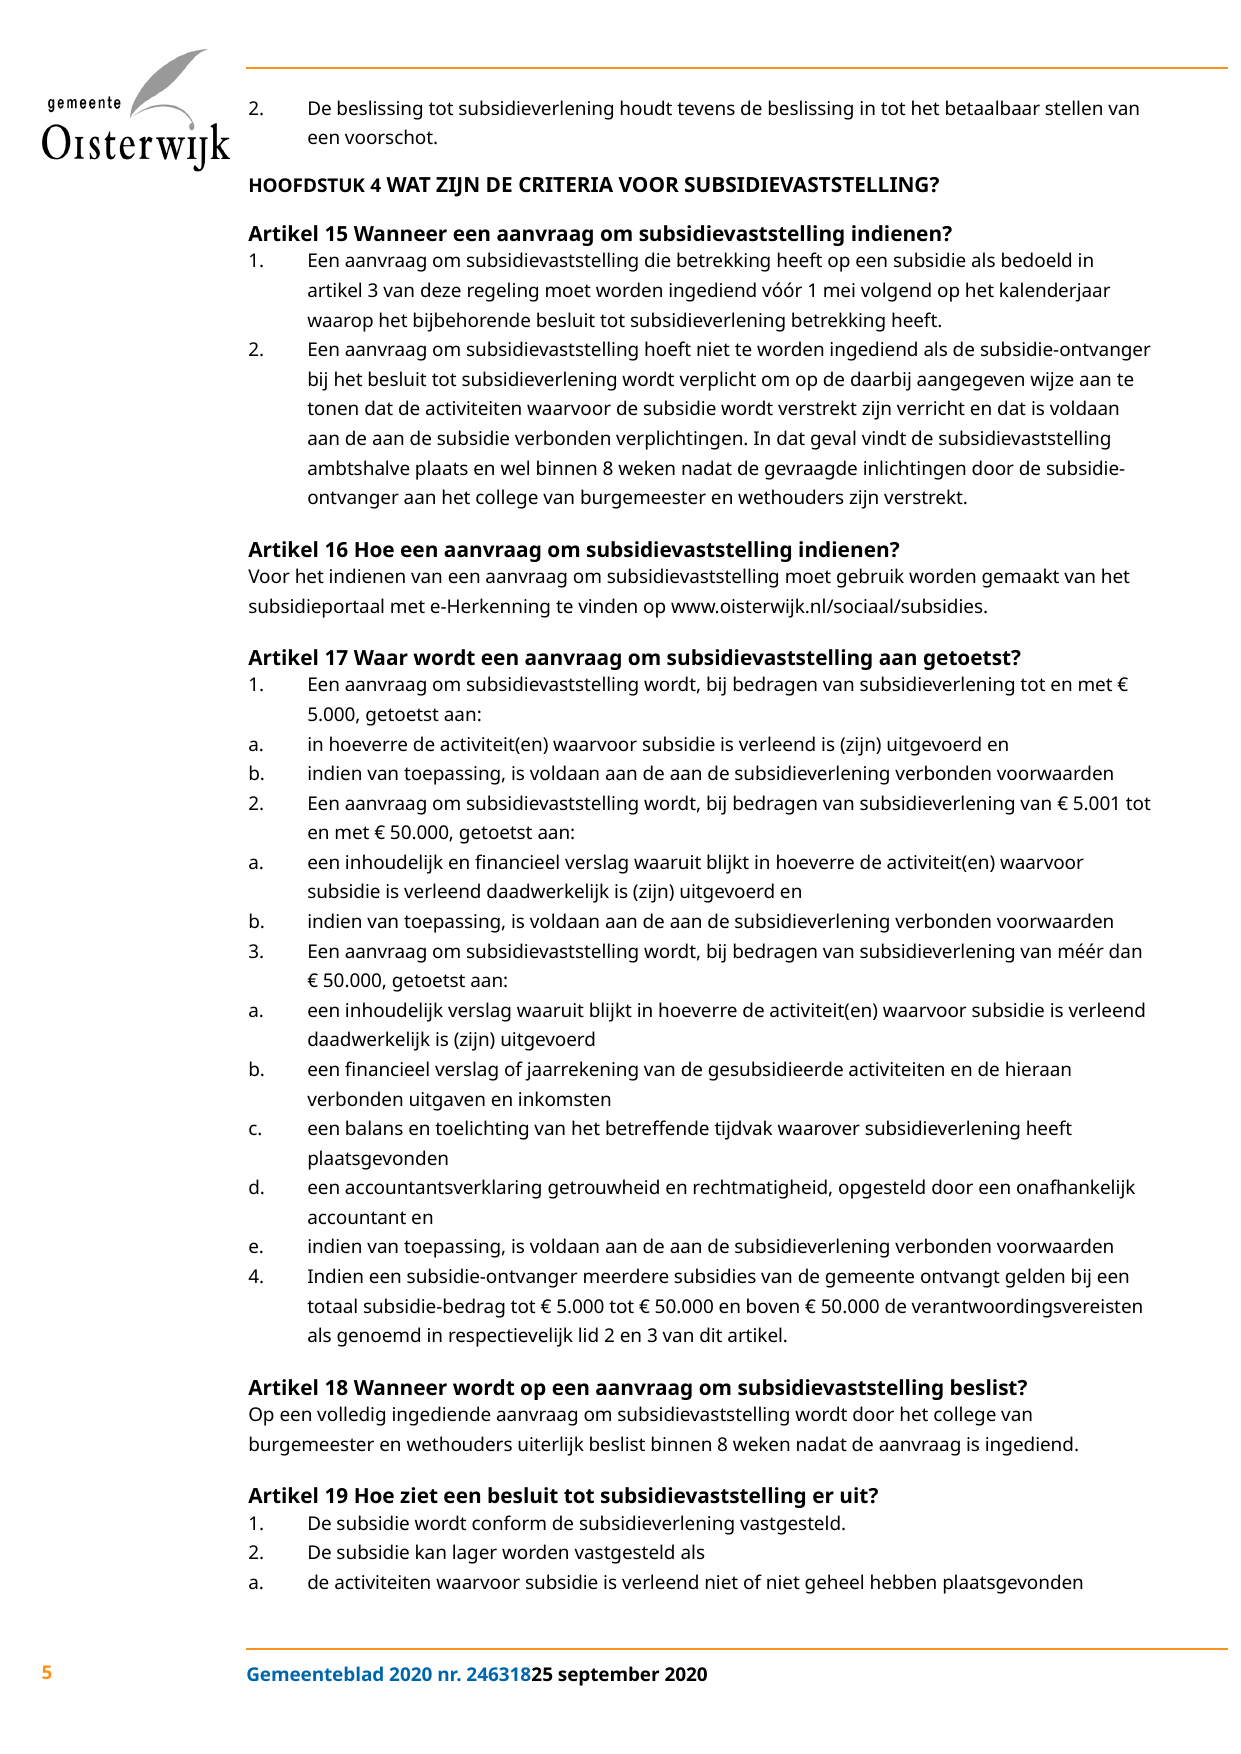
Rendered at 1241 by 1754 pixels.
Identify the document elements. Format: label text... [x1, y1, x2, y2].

picture [41, 47, 231, 172]
text Voor het indienen van een aanvraag om subsidievaststelling moet gebruik worden gemaakt van het subsidieportaal met e-Herkenning te vinden op www.oisterwijk.nl/sociaal/subsidies. [248, 563, 1152, 618]
list een inhoudelijk verslag waaruit blijkt in hoeverre de activiteit(en) waarvoor subsidie is verleend daadwerkelijk is (zijn) uitgevoerd [248, 997, 1152, 1052]
list De subsidie kan lager worden vastgesteld als [248, 1539, 1152, 1565]
list een financieel verslag of jaarrekening van de gesubsidieerde activiteiten en de hieraan verbonden uitgaven en inkomsten [248, 1056, 1152, 1112]
text Artikel 16 Hoe een aanvraag om subsidievaststelling indienen? [248, 535, 1152, 563]
list De subsidie wordt conform de subsidieverlening vastgesteld. [248, 1510, 1152, 1536]
list de activiteiten waarvoor subsidie is verleend niet of niet geheel hebben plaatsgevonden [248, 1569, 1152, 1595]
text HOOFDSTUK 4 WAT ZIJN DE CRITERIA VOOR SUBSIDIEVASTSTELLING? [248, 170, 1152, 198]
list indien van toepassing, is voldaan aan de aan de subsidieverlening verbonden voorwaarden [248, 760, 1152, 786]
text Op een volledig ingediende aanvraag om subsidievaststelling wordt door het college van burgemeester en wethouders uiterlijk beslist binnen 8 weken nadat de aanvraag is ingediend. [248, 1401, 1152, 1457]
list een inhoudelijk en financieel verslag waaruit blijkt in hoeverre de activiteit(en) waarvoor subsidie is verleend daadwerkelijk is (zijn) uitgevoerd en [248, 849, 1152, 904]
list in hoeverre de activiteit(en) waarvoor subsidie is verleend is (zijn) uitgevoerd en [248, 731, 1152, 757]
list Een aanvraag om subsidievaststelling die betrekking heeft op een subsidie als bedoeld in artikel 3 van deze regeling moet worden ingediend vóór 1 mei volgend op het kalenderjaar waarop het bijbehorende besluit tot subsidieverlening betrekking heeft. [248, 248, 1152, 333]
list een accountantsverklaring getrouwheid en rechtmatigheid, opgesteld door een onafhankelijk accountant en [248, 1174, 1152, 1230]
list Een aanvraag om subsidievaststelling hoeft niet te worden ingediend als de subsidie-ontvanger bij het besluit tot subsidieverlening wordt verplicht om op de daarbij aangegeven wijze aan te tonen dat de activiteiten waarvoor de subsidie wordt verstrekt zijn verricht en dat is voldaan aan de aan de subsidie verbonden verplichtingen. In dat geval vindt de subsidievaststelling ambtshalve plaats en wel binnen 8 weken nadat de gevraagde inlichtingen door de subsidie-ontvanger aan het college van burgemeester en wethouders zijn verstrekt. [248, 336, 1152, 510]
text Artikel 19 Hoe ziet een besluit tot subsidievaststelling er uit? [248, 1481, 1152, 1510]
list indien van toepassing, is voldaan aan de aan de subsidieverlening verbonden voorwaarden [248, 908, 1152, 934]
list Een aanvraag om subsidievaststelling wordt, bij bedragen van subsidieverlening van méér dan € 50.000, getoetst aan: [248, 938, 1152, 993]
list Indien een subsidie-ontvanger meerdere subsidies van de gemeente ontvangt gelden bij een totaal subsidie-bedrag tot € 5.000 tot € 50.000 en boven € 50.000 de verantwoordingsvereisten als genoemd in respectievelijk lid 2 en 3 van dit artikel. [248, 1263, 1152, 1348]
list Een aanvraag om subsidievaststelling wordt, bij bedragen van subsidieverlening tot en met € 5.000, getoetst aan: [248, 672, 1152, 727]
text Artikel 17 Waar wordt een aanvraag om subsidievaststelling aan getoetst? [248, 643, 1152, 672]
text Artikel 18 Wanneer wordt op een aanvraag om subsidievaststelling beslist? [248, 1373, 1152, 1401]
list De beslissing tot subsidieverlening houdt tevens de beslissing in tot het betaalbaar stellen van een voorschot. [248, 95, 1152, 150]
text Artikel 15 Wanneer een aanvraag om subsidievaststelling indienen? [248, 219, 1152, 248]
list Een aanvraag om subsidievaststelling wordt, bij bedragen van subsidieverlening van € 5.001 tot en met € 50.000, getoetst aan: [248, 790, 1152, 845]
list een balans en toelichting van het betreffende tijdvak waarover subsidieverlening heeft plaatsgevonden [248, 1115, 1152, 1171]
list indien van toepassing, is voldaan aan de aan de subsidieverlening verbonden voorwaarden [248, 1234, 1152, 1259]
